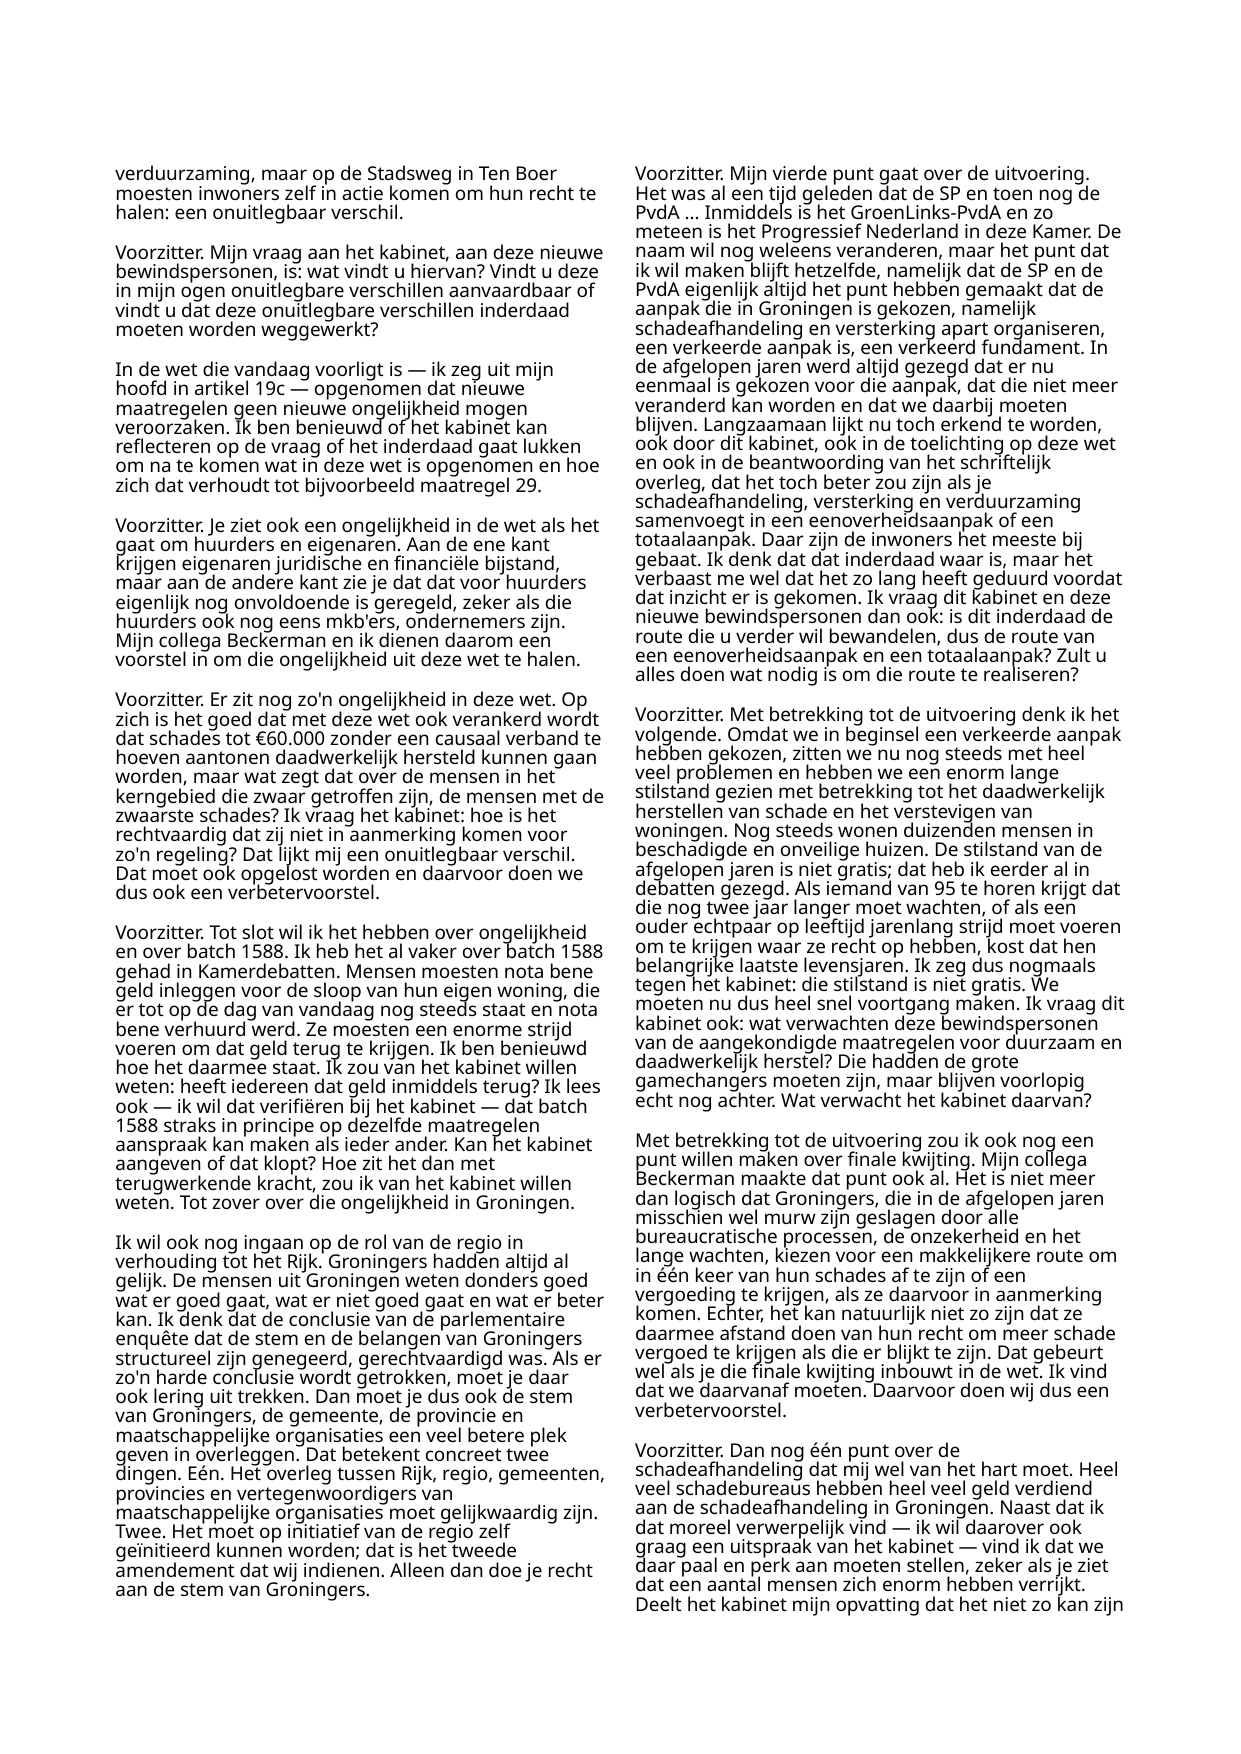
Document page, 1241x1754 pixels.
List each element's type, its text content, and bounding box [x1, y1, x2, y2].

text Ik wil ook nog ingaan op de rol van de regio in verhouding tot het Rijk. Groningers hadden altijd al gelijk. De mensen uit Groningen weten donders goed wat er goed gaat, wat er niet goed gaat en wat er beter kan. Ik denk dat de conclusie van de parlementaire enquête dat de stem en de belangen van Groningers structureel zijn genegeerd, gerechtvaardigd was. Als er zo'n harde conclusie wordt getrokken, moet je daar ook lering uit trekken. Dan moet je dus ook de stem van Groningers, de gemeente, de provincie en maatschappelijke organisaties een veel betere plek geven in overleggen. Dat betekent concreet twee dingen. Eén. Het overleg tussen Rijk, regio, gemeenten, provincies en vertegenwoordigers van maatschappelijke organisaties moet gelijkwaardig zijn. Twee. Het moet op initiatief van de regio zelf geïnitieerd kunnen worden; dat is het tweede amendement dat wij indienen. Alleen dan doe je recht aan de stem van Groningers. [115, 1234, 605, 1600]
text Voorzitter. Tot slot wil ik het hebben over ongelijkheid en over batch 1588. Ik heb het al vaker over batch 1588 gehad in Kamerdebatten. Mensen moesten nota bene geld inleggen voor de sloop van hun eigen woning, die er tot op de dag van vandaag nog steeds staat en nota bene verhuurd werd. Ze moesten een enorme strijd voeren om dat geld terug te krijgen. Ik ben benieuwd hoe het daarmee staat. Ik zou van het kabinet willen weten: heeft iedereen dat geld inmiddels terug? Ik lees ook — ik wil dat verifiëren bij het kabinet — dat batch 1588 straks in principe op dezelfde maatregelen aanspraak kan maken als ieder ander. Kan het kabinet aangeven of dat klopt? Hoe zit het dan met terugwerkende kracht, zou ik van het kabinet willen weten. Tot zover over die ongelijkheid in Groningen. [115, 924, 605, 1213]
text Voorzitter. Dan nog één punt over de schadeafhandeling dat mij wel van het hart moet. Heel veel schadebureaus hebben heel veel geld verdiend aan de schadeafhandeling in Groningen. Naast dat ik dat moreel verwerpelijk vind — ik wil daarover ook graag een uitspraak van het kabinet — vind ik dat we daar paal en perk aan moeten stellen, zeker als je ziet dat een aantal mensen zich enorm hebben verrijkt. Deelt het kabinet mijn opvatting dat het niet zo kan zijn [635, 1442, 1125, 1615]
text verduurzaming, maar op de Stadsweg in Ten Boer moesten inwoners zelf in actie komen om hun recht te halen: een onuitlegbaar verschil. [115, 165, 605, 223]
text In de wet die vandaag voorligt is — ik zeg uit mijn hoofd in artikel 19c — opgenomen dat nieuwe maatregelen geen nieuwe ongelijkheid mogen veroorzaken. Ik ben benieuwd of het kabinet kan reflecteren op de vraag of het inderdaad gaat lukken om na te komen wat in deze wet is opgenomen en hoe zich dat verhoudt tot bijvoorbeeld maatregel 29. [115, 361, 605, 496]
text Voorzitter. Mijn vierde punt gaat over de uitvoering. Het was al een tijd geleden dat de SP en toen nog de PvdA … Inmiddels is het GroenLinks-PvdA en zo meteen is het Progressief Nederland in deze Kamer. De naam wil nog weleens veranderen, maar het punt dat ik wil maken blijft hetzelfde, namelijk dat de SP en de PvdA eigenlijk altijd het punt hebben gemaakt dat de aanpak die in Groningen is gekozen, namelijk schadeafhandeling en versterking apart organiseren, een verkeerde aanpak is, een verkeerd fundament. In de afgelopen jaren werd altijd gezegd dat er nu eenmaal is gekozen voor die aanpak, dat die niet meer veranderd kan worden en dat we daarbij moeten blijven. Langzaamaan lijkt nu toch erkend te worden, ook door dit kabinet, ook in de toelichting op deze wet en ook in de beantwoording van het schriftelijk overleg, dat het toch beter zou zijn als je schadeafhandeling, versterking en verduurzaming samenvoegt in een eenoverheidsaanpak of een totaalaanpak. Daar zijn de inwoners het meeste bij gebaat. Ik denk dat dat inderdaad waar is, maar het verbaast me wel dat het zo lang heeft geduurd voordat dat inzicht er is gekomen. Ik vraag dit kabinet en deze nieuwe bewindspersonen dan ook: is dit inderdaad de route die u verder wil bewandelen, dus de route van een eenoverheidsaanpak en een totaalaanpak? Zult u alles doen wat nodig is om die route te realiseren? [635, 165, 1125, 686]
text Voorzitter. Je ziet ook een ongelijkheid in de wet als het gaat om huurders en eigenaren. Aan de ene kant krijgen eigenaren juridische en financiële bijstand, maar aan de andere kant zie je dat dat voor huurders eigenlijk nog onvoldoende is geregeld, zeker als die huurders ook nog eens mkb'ers, ondernemers zijn. Mijn collega Beckerman en ik dienen daarom een voorstel in om die ongelijkheid uit deze wet te halen. [115, 517, 605, 671]
text Voorzitter. Er zit nog zo'n ongelijkheid in deze wet. Op zich is het goed dat met deze wet ook verankerd wordt dat schades tot €60.000 zonder een causaal verband te hoeven aantonen daadwerkelijk hersteld kunnen gaan worden, maar wat zegt dat over de mensen in het kerngebied die zwaar getroffen zijn, de mensen met de zwaarste schades? Ik vraag het kabinet: hoe is het rechtvaardig dat zij niet in aanmerking komen voor zo'n regeling? Dat lijkt mij een onuitlegbaar verschil. Dat moet ook opgelost worden en daarvoor doen we dus ook een verbetervoorstel. [115, 691, 605, 903]
text Met betrekking tot de uitvoering zou ik ook nog een punt willen maken over finale kwijting. Mijn collega Beckerman maakte dat punt ook al. Het is niet meer dan logisch dat Groningers, die in de afgelopen jaren misschien wel murw zijn geslagen door alle bureaucratische processen, de onzekerheid en het lange wachten, kiezen voor een makkelijkere route om in één keer van hun schades af te zijn of een vergoeding te krijgen, als ze daarvoor in aanmerking komen. Echter, het kan natuurlijk niet zo zijn dat ze daarmee afstand doen van hun recht om meer schade vergoed te krijgen als die er blijkt te zijn. Dat gebeurt wel als je die finale kwijting inbouwt in de wet. Ik vind dat we daarvanaf moeten. Daarvoor doen wij dus een verbetervoorstel. [635, 1132, 1125, 1421]
text Voorzitter. Mijn vraag aan het kabinet, aan deze nieuwe bewindspersonen, is: wat vindt u hiervan? Vindt u deze in mijn ogen onuitlegbare verschillen aanvaardbaar of vindt u dat deze onuitlegbare verschillen inderdaad moeten worden weggewerkt? [115, 244, 605, 340]
text Voorzitter. Met betrekking tot de uitvoering denk ik het volgende. Omdat we in beginsel een verkeerde aanpak hebben gekozen, zitten we nu nog steeds met heel veel problemen en hebben we een enorm lange stilstand gezien met betrekking tot het daadwerkelijk herstellen van schade en het verstevigen van woningen. Nog steeds wonen duizenden mensen in beschadigde en onveilige huizen. De stilstand van de afgelopen jaren is niet gratis; dat heb ik eerder al in debatten gezegd. Als iemand van 95 te horen krijgt dat die nog twee jaar langer moet wachten, of als een ouder echtpaar op leeftijd jarenlang strijd moet voeren om te krijgen waar ze recht op hebben, kost dat hen belangrijke laatste levensjaren. Ik zeg dus nogmaals tegen het kabinet: die stilstand is niet gratis. We moeten nu dus heel snel voortgang maken. Ik vraag dit kabinet ook: wat verwachten deze bewindspersonen van de aangekondigde maatregelen voor duurzaam en daadwerkelijk herstel? Die hadden de grote gamechangers moeten zijn, maar blijven voorlopig echt nog achter. Wat verwacht het kabinet daarvan? [635, 706, 1125, 1111]
